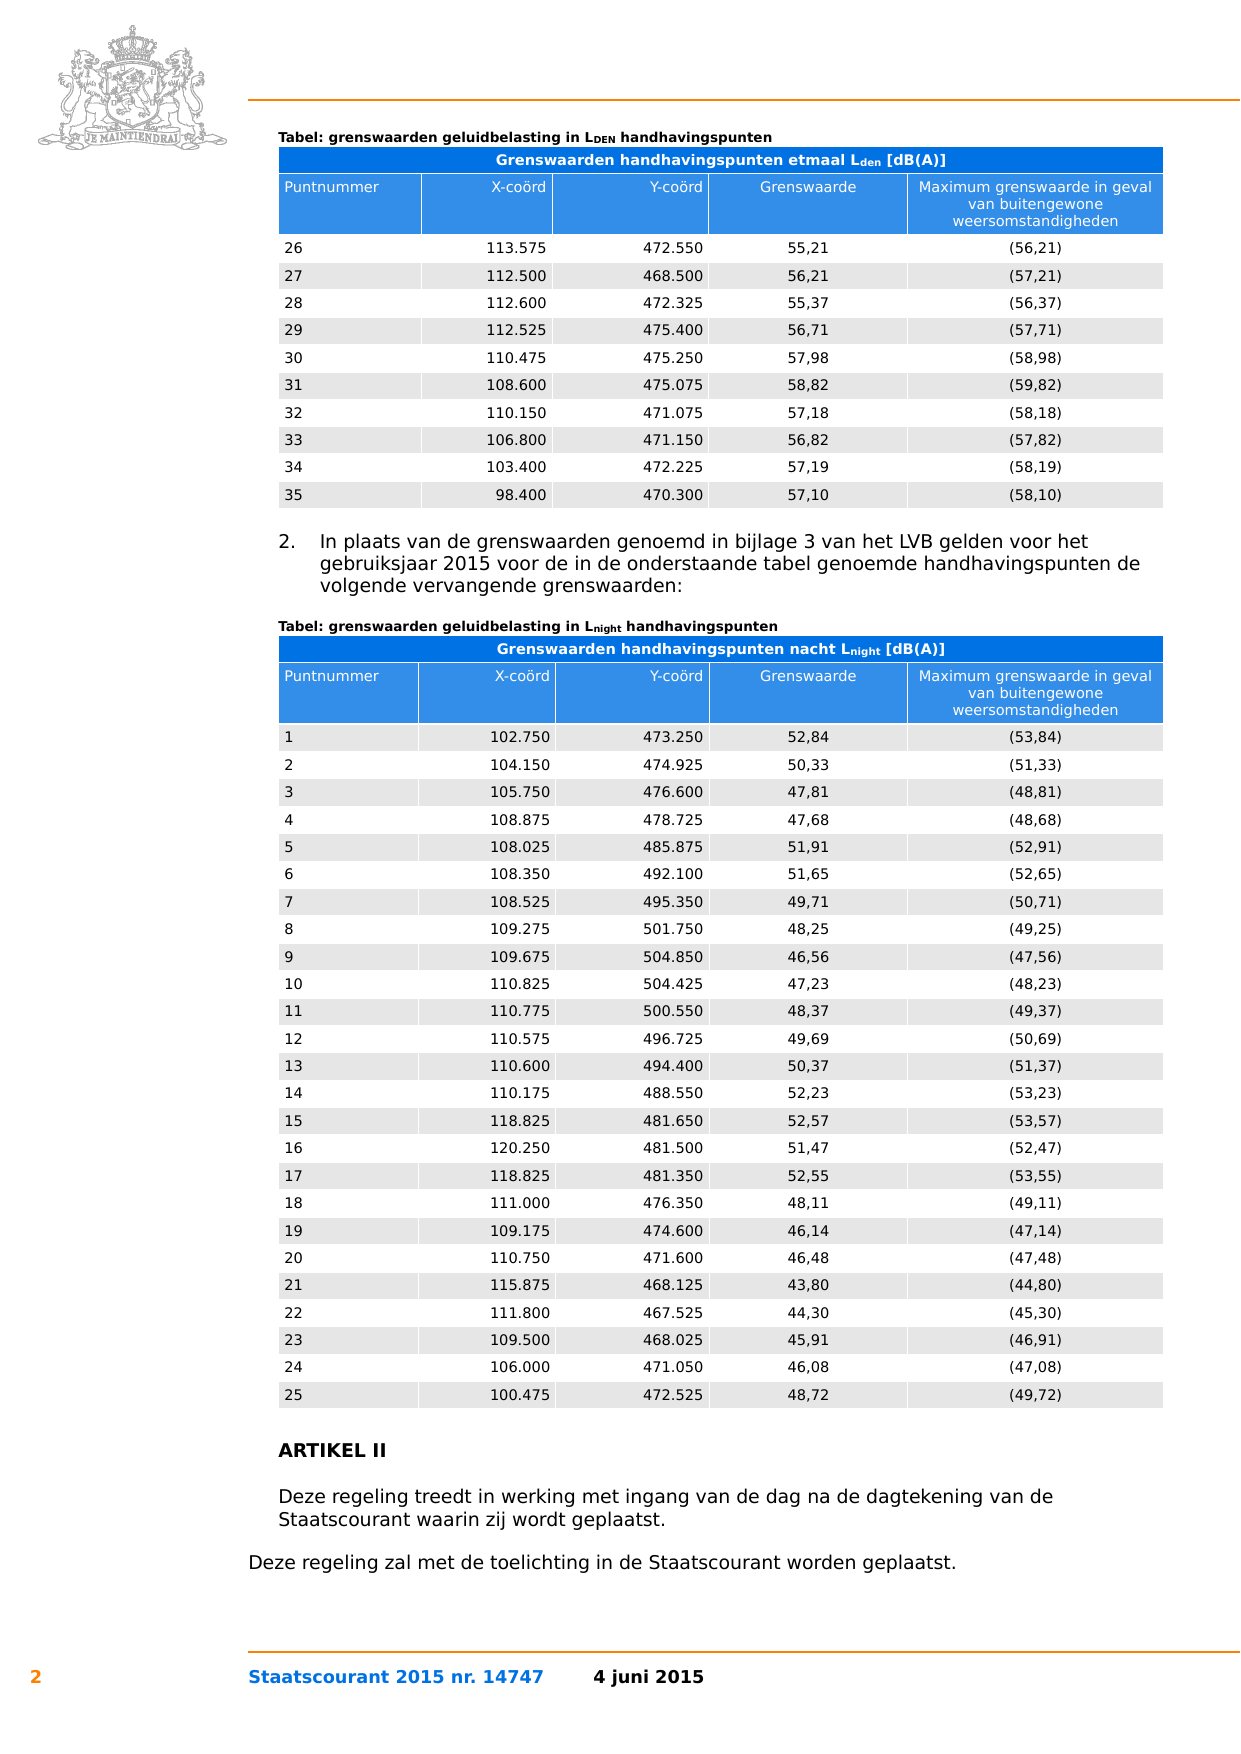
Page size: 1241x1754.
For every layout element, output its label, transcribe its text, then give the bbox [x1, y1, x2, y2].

table_cell 108.875 [419, 807, 555, 833]
table_cell (45,30) [908, 1300, 1163, 1326]
table_cell 118.825 [419, 1108, 555, 1134]
table_cell 52,84 [710, 725, 907, 751]
table_cell (56,21) [908, 235, 1163, 262]
table_cell (47,48) [908, 1245, 1163, 1271]
table_cell 47,81 [710, 779, 907, 806]
table_cell 20 [279, 1245, 418, 1271]
table_cell 481.650 [556, 1108, 709, 1134]
text Deze regeling treedt in werking met ingang van de dag na de dagtekening van de Staatscourant waarin zij wordt geplaatst. [278, 1486, 1163, 1530]
table_cell 22 [279, 1300, 418, 1326]
table_cell (58,98) [908, 345, 1163, 371]
table_cell 58,82 [709, 373, 907, 399]
table_cell 110.175 [419, 1081, 555, 1107]
table_cell (56,37) [908, 290, 1163, 317]
table_cell 474.925 [556, 752, 709, 778]
table_cell 46,48 [710, 1245, 907, 1271]
table_cell Puntnummer [279, 663, 418, 723]
table_cell 500.550 [556, 999, 709, 1025]
table_cell (52,65) [908, 862, 1163, 888]
table_cell 110.150 [422, 400, 552, 426]
table_cell 12 [279, 1026, 418, 1052]
table_cell 31 [279, 373, 421, 399]
table_cell 109.675 [419, 944, 555, 970]
table_cell 46,14 [710, 1218, 907, 1244]
table_cell 111.800 [419, 1300, 555, 1326]
table_cell 48,72 [710, 1382, 907, 1408]
table_cell 52,23 [710, 1081, 907, 1107]
table_cell (51,33) [908, 752, 1163, 778]
table_cell Grenswaarden handhavingspunten etmaal Lden [dB(A)] [279, 147, 1163, 173]
table_cell 9 [279, 944, 418, 970]
table_cell (47,08) [908, 1355, 1163, 1381]
table_cell 56,21 [709, 263, 907, 289]
table_cell (49,11) [908, 1190, 1163, 1217]
table_cell 475.400 [553, 318, 708, 344]
table_cell 504.850 [556, 944, 709, 970]
table_cell 470.300 [553, 482, 708, 508]
subtitle ARTIKEL II [278, 1439, 1163, 1461]
table_cell (58,10) [908, 482, 1163, 508]
table_cell 47,23 [710, 971, 907, 997]
table_cell 475.075 [553, 373, 708, 399]
table_cell 10 [279, 971, 418, 997]
table_cell 109.175 [419, 1218, 555, 1244]
table_cell 472.525 [556, 1382, 709, 1408]
table_cell 43,80 [710, 1273, 907, 1299]
table_cell (53,57) [908, 1108, 1163, 1134]
table_cell 106.000 [419, 1355, 555, 1381]
table_cell (58,19) [908, 455, 1163, 481]
table_cell 48,37 [710, 999, 907, 1025]
table_cell 46,08 [710, 1355, 907, 1381]
table_cell 110.475 [422, 345, 552, 371]
table_cell 471.075 [553, 400, 708, 426]
table_cell Y-coörd [553, 174, 708, 234]
table_cell (50,71) [908, 889, 1163, 915]
table_cell (52,91) [908, 834, 1163, 861]
table_cell 25 [279, 1382, 418, 1408]
table_cell X-coörd [419, 663, 555, 723]
table_cell 481.500 [556, 1136, 709, 1162]
table_cell (48,23) [908, 971, 1163, 997]
table_header Tabel: grenswaarden geluidbelasting in LDEN handhavingspunten [278, 130, 1163, 146]
table_cell 2 [279, 752, 418, 778]
table_cell 473.250 [556, 725, 709, 751]
table_cell 471.050 [556, 1355, 709, 1381]
table_cell (57,71) [908, 318, 1163, 344]
table_cell 105.750 [419, 779, 555, 806]
picture [38, 25, 227, 150]
table_cell 110.600 [419, 1053, 555, 1080]
table_cell (57,82) [908, 427, 1163, 453]
table_cell 11 [279, 999, 418, 1025]
table_cell 112.600 [422, 290, 552, 317]
table_cell 1 [279, 725, 418, 751]
table_cell 57,10 [709, 482, 907, 508]
table_cell 492.100 [556, 862, 709, 888]
table_cell 471.600 [556, 1245, 709, 1271]
table_cell 28 [279, 290, 421, 317]
table_cell 113.575 [422, 235, 552, 262]
table_cell 104.150 [419, 752, 555, 778]
table_cell 468.025 [556, 1327, 709, 1354]
table_cell (59,82) [908, 373, 1163, 399]
table_cell 5 [279, 834, 418, 861]
table_cell 8 [279, 916, 418, 943]
table_cell 57,19 [709, 455, 907, 481]
table_cell Maximum grenswaarde in geval van buitengewone weersomstandigheden [908, 663, 1163, 723]
table_cell 51,65 [710, 862, 907, 888]
table_cell 478.725 [556, 807, 709, 833]
table_cell 488.550 [556, 1081, 709, 1107]
table_cell 45,91 [710, 1327, 907, 1354]
table_cell 495.350 [556, 889, 709, 915]
table_cell 4 [279, 807, 418, 833]
table_cell Maximum grenswaarde in geval van buitengewone weersomstandigheden [908, 174, 1163, 234]
table_cell 47,68 [710, 807, 907, 833]
table_cell 475.250 [553, 345, 708, 371]
table_cell 471.150 [553, 427, 708, 453]
table_cell 120.250 [419, 1136, 555, 1162]
table_cell Y-coörd [556, 663, 709, 723]
table_cell (48,81) [908, 779, 1163, 806]
table_cell 108.600 [422, 373, 552, 399]
table_cell 472.325 [553, 290, 708, 317]
table_cell 476.600 [556, 779, 709, 806]
table_cell (53,23) [908, 1081, 1163, 1107]
table_cell 55,21 [709, 235, 907, 262]
table_cell (49,72) [908, 1382, 1163, 1408]
table_cell (53,84) [908, 725, 1163, 751]
table_cell 110.575 [419, 1026, 555, 1052]
table_cell 30 [279, 345, 421, 371]
table_cell (52,47) [908, 1136, 1163, 1162]
table_cell 44,30 [710, 1300, 907, 1326]
table_cell 26 [279, 235, 421, 262]
table_cell 108.025 [419, 834, 555, 861]
table_cell Grenswaarde [709, 174, 907, 234]
table_cell 494.400 [556, 1053, 709, 1080]
table_cell X-coörd [422, 174, 552, 234]
table_cell 468.125 [556, 1273, 709, 1299]
table_cell Grenswaarde [710, 663, 907, 723]
table_cell 496.725 [556, 1026, 709, 1052]
table_cell (50,69) [908, 1026, 1163, 1052]
table_cell 485.875 [556, 834, 709, 861]
table_cell 32 [279, 400, 421, 426]
table_cell 474.600 [556, 1218, 709, 1244]
table_cell 481.350 [556, 1163, 709, 1189]
table_cell (48,68) [908, 807, 1163, 833]
table_cell 23 [279, 1327, 418, 1354]
table_cell 112.525 [422, 318, 552, 344]
table_cell 504.425 [556, 971, 709, 997]
table_cell 110.775 [419, 999, 555, 1025]
text 2. In plaats van de grenswaarden genoemd in bijlage 3 van het LVB gelden voor het gebruiksjaar 2015 voor de in de onderstaande tabel genoemde handhavingspunten de volgende vervangende grenswaarden: [278, 531, 1163, 597]
table_cell 103.400 [422, 455, 552, 481]
table_cell (46,91) [908, 1327, 1163, 1354]
table_cell 110.750 [419, 1245, 555, 1271]
table_cell 6 [279, 862, 418, 888]
table_cell 111.000 [419, 1190, 555, 1217]
table_cell 468.500 [553, 263, 708, 289]
table_cell 29 [279, 318, 421, 344]
table_cell 476.350 [556, 1190, 709, 1217]
table_cell (49,25) [908, 916, 1163, 943]
table_cell (58,18) [908, 400, 1163, 426]
table_cell 34 [279, 455, 421, 481]
table_cell 50,37 [710, 1053, 907, 1080]
table_cell 501.750 [556, 916, 709, 943]
table_cell 118.825 [419, 1163, 555, 1189]
table_cell 56,71 [709, 318, 907, 344]
table_cell 55,37 [709, 290, 907, 317]
table_cell 57,98 [709, 345, 907, 371]
table_cell 27 [279, 263, 421, 289]
table_cell 109.275 [419, 916, 555, 943]
table_cell 57,18 [709, 400, 907, 426]
table_cell 467.525 [556, 1300, 709, 1326]
table_cell 109.500 [419, 1327, 555, 1354]
table_cell Grenswaarden handhavingspunten nacht Lnight [dB(A)] [279, 636, 1163, 662]
table_cell 98.400 [422, 482, 552, 508]
table_cell 51,91 [710, 834, 907, 861]
table_cell (57,21) [908, 263, 1163, 289]
table_cell 52,57 [710, 1108, 907, 1134]
table_cell 49,69 [710, 1026, 907, 1052]
table_cell 102.750 [419, 725, 555, 751]
table_cell 14 [279, 1081, 418, 1107]
table_cell 108.525 [419, 889, 555, 915]
table_cell 7 [279, 889, 418, 915]
table_header Tabel: grenswaarden geluidbelasting in Lnight handhavingspunten [278, 619, 1163, 635]
table_cell (47,56) [908, 944, 1163, 970]
table_cell 56,82 [709, 427, 907, 453]
table_cell 51,47 [710, 1136, 907, 1162]
table_cell 46,56 [710, 944, 907, 970]
table_cell 17 [279, 1163, 418, 1189]
table_cell 33 [279, 427, 421, 453]
table_cell 50,33 [710, 752, 907, 778]
table_cell 16 [279, 1136, 418, 1162]
table_cell 112.500 [422, 263, 552, 289]
table_cell 472.225 [553, 455, 708, 481]
table_cell 19 [279, 1218, 418, 1244]
table_cell 110.825 [419, 971, 555, 997]
table_cell 100.475 [419, 1382, 555, 1408]
table_cell (51,37) [908, 1053, 1163, 1080]
table_cell 52,55 [710, 1163, 907, 1189]
table_cell 106.800 [422, 427, 552, 453]
table_cell (49,37) [908, 999, 1163, 1025]
table_cell 49,71 [710, 889, 907, 915]
table_cell 48,11 [710, 1190, 907, 1217]
table_cell 48,25 [710, 916, 907, 943]
table_cell 108.350 [419, 862, 555, 888]
table_cell (44,80) [908, 1273, 1163, 1299]
table_cell Puntnummer [279, 174, 421, 234]
table_cell 35 [279, 482, 421, 508]
table_cell 18 [279, 1190, 418, 1217]
table_cell (47,14) [908, 1218, 1163, 1244]
text Deze regeling zal met de toelichting in de Staatscourant worden geplaatst. [248, 1552, 1163, 1574]
table_cell (53,55) [908, 1163, 1163, 1189]
table_cell 472.550 [553, 235, 708, 262]
table_cell 24 [279, 1355, 418, 1381]
table_cell 15 [279, 1108, 418, 1134]
table_cell 13 [279, 1053, 418, 1080]
table_cell 115.875 [419, 1273, 555, 1299]
table_cell 3 [279, 779, 418, 806]
table_cell 21 [279, 1273, 418, 1299]
